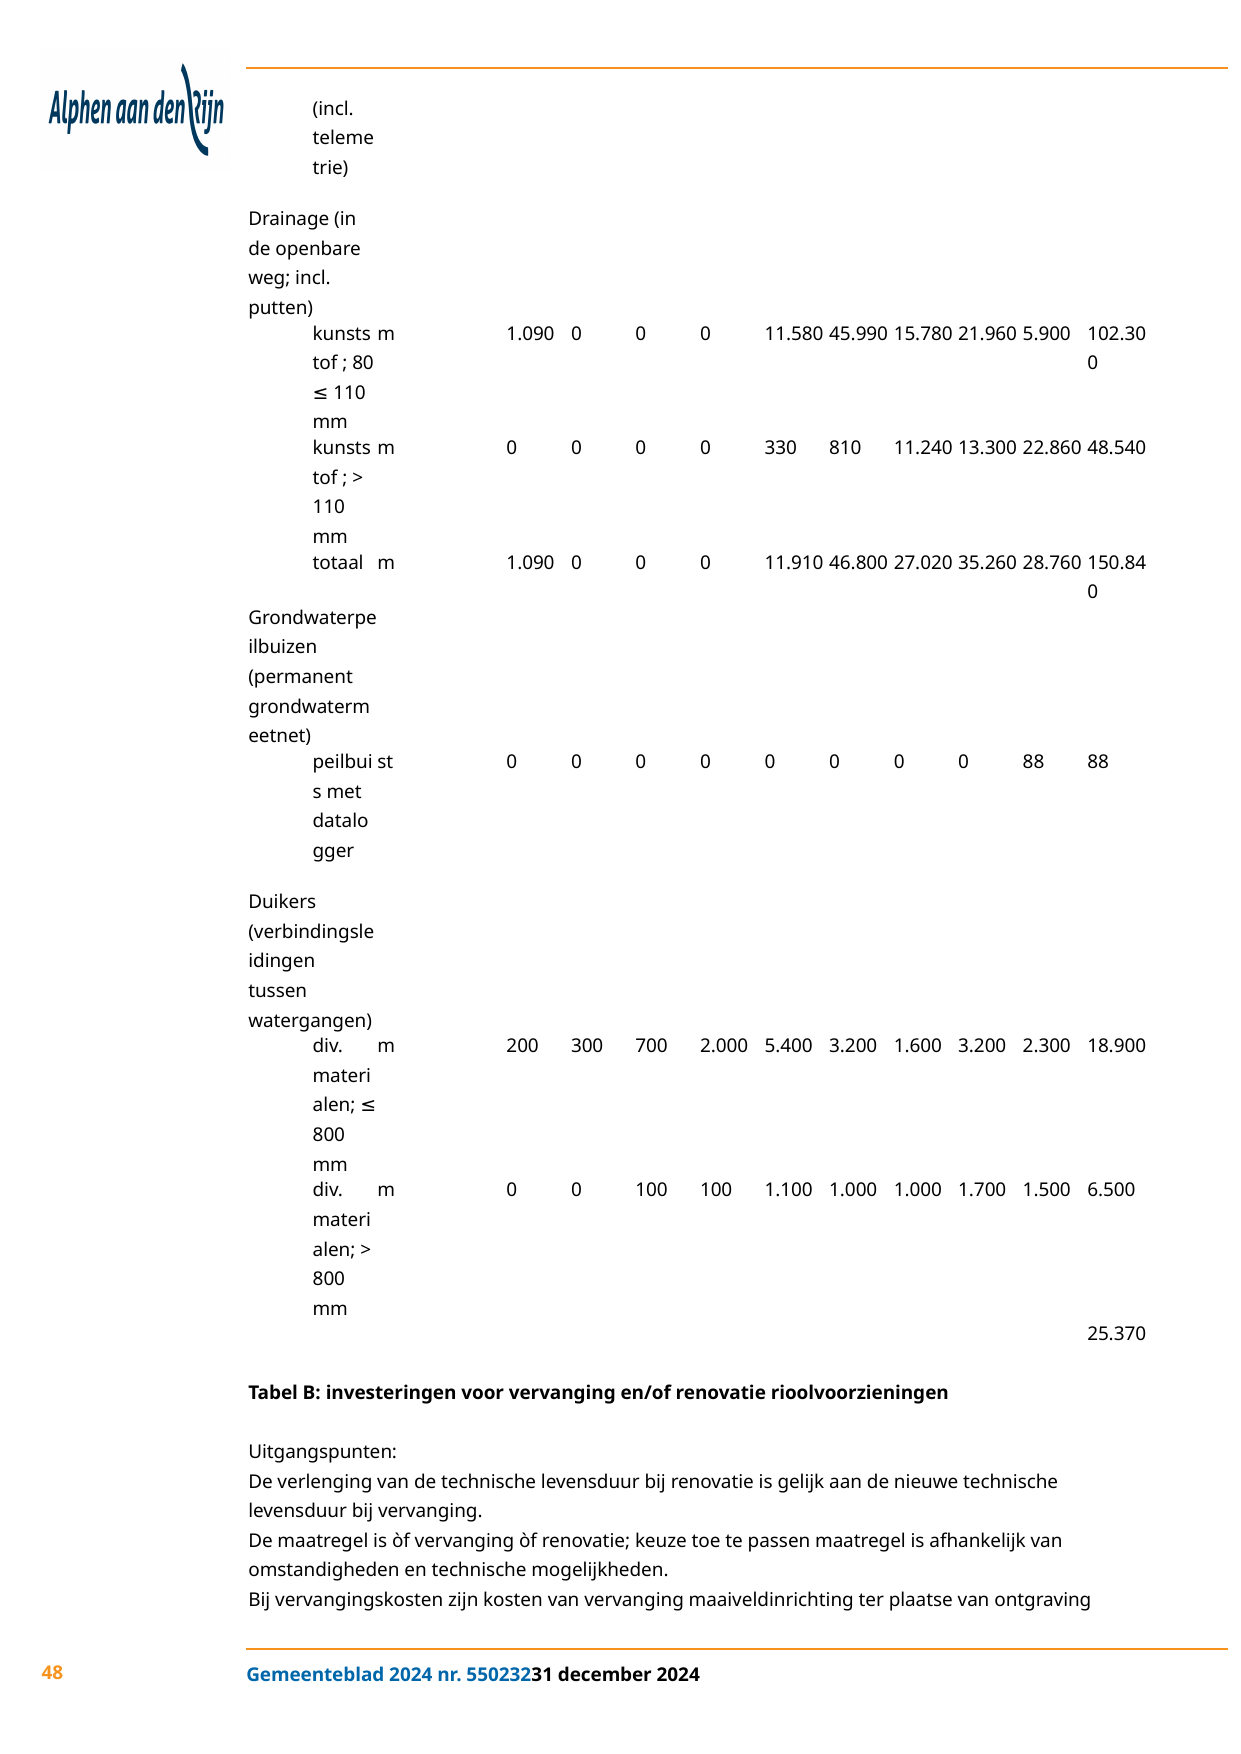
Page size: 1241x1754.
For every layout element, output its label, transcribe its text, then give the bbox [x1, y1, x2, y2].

table_cell [635, 604, 700, 748]
table_cell [958, 205, 1022, 320]
table_cell [571, 180, 635, 205]
text De maatregel is òf vervanging òf renovatie; keuze toe te passen maatregel is afhankelijk van omstandigheden en technische mogelijkheden. [248, 1527, 1152, 1582]
table_cell div. materialen; ≤ 800 mm [313, 1033, 377, 1177]
table_cell 0 [635, 549, 700, 604]
table_cell [1023, 95, 1087, 180]
table_cell 1.090 [506, 549, 571, 604]
table_cell [894, 95, 958, 180]
table_cell [442, 549, 506, 604]
table_cell 0 [700, 434, 764, 549]
table_cell 810 [829, 434, 893, 549]
table_cell m [377, 434, 442, 549]
text De verlenging van de technische levensduur bij renovatie is gelijk aan de nieuwe technische levensduur bij vervanging. [248, 1468, 1152, 1523]
table_cell 100 [635, 1177, 700, 1321]
table_cell [248, 434, 312, 549]
table_cell [894, 1321, 958, 1346]
table_cell [764, 863, 829, 888]
table_cell [248, 1321, 312, 1346]
table_cell Drainage (in de openbare weg; incl. putten) [248, 205, 377, 320]
table_cell [829, 180, 893, 205]
table_cell [894, 889, 958, 1032]
table_cell [829, 1321, 893, 1346]
table_cell [1087, 205, 1152, 320]
table_cell 18.900 [1087, 1033, 1152, 1177]
table_cell [700, 1321, 764, 1346]
table_cell [506, 95, 571, 180]
table_cell 3.200 [829, 1033, 893, 1177]
table_cell 1.090 [506, 320, 571, 434]
table_cell 0 [829, 748, 893, 863]
table_cell [506, 180, 571, 205]
table_cell [377, 889, 442, 1032]
table_cell [442, 205, 506, 320]
table_cell [764, 889, 829, 1032]
table_cell [700, 180, 764, 205]
table_cell [700, 95, 764, 180]
table_cell 1.500 [1023, 1177, 1087, 1321]
table_cell 0 [506, 748, 571, 863]
table_cell [248, 549, 312, 604]
picture [41, 47, 231, 172]
table_cell 0 [571, 320, 635, 434]
table_cell [442, 320, 506, 434]
table_cell [635, 95, 700, 180]
table_cell 0 [700, 549, 764, 604]
table_cell [700, 889, 764, 1032]
table_cell [313, 1321, 377, 1346]
table_cell [958, 863, 1022, 888]
table_cell [958, 889, 1022, 1032]
table_cell [313, 180, 377, 205]
table_cell [700, 205, 764, 320]
table_cell 11.910 [764, 549, 829, 604]
table_cell 0 [571, 549, 635, 604]
table_cell [700, 604, 764, 748]
table_cell [1087, 604, 1152, 748]
table_cell [442, 1321, 506, 1346]
table_cell [764, 604, 829, 748]
table_cell 1.600 [894, 1033, 958, 1177]
table_cell [571, 1321, 635, 1346]
table_cell [442, 95, 506, 180]
table_cell [442, 604, 506, 748]
table_cell [958, 95, 1022, 180]
table_cell [958, 604, 1022, 748]
table_cell [635, 889, 700, 1032]
table_cell [894, 863, 958, 888]
table_cell 1.700 [958, 1177, 1022, 1321]
table_cell [1087, 95, 1152, 180]
table_cell m [377, 549, 442, 604]
table_cell 1.100 [764, 1177, 829, 1321]
table_cell [248, 1033, 312, 1177]
table_cell 22.860 [1023, 434, 1087, 549]
table_cell [377, 1321, 442, 1346]
table_cell 35.260 [958, 549, 1022, 604]
table_cell 2.300 [1023, 1033, 1087, 1177]
table_cell (incl. telemetrie) [313, 95, 377, 180]
table_cell 0 [635, 320, 700, 434]
table_cell 88 [1087, 748, 1152, 863]
table_cell [571, 889, 635, 1032]
table_cell [571, 205, 635, 320]
table_cell 27.020 [894, 549, 958, 604]
table_cell 1.000 [829, 1177, 893, 1321]
table_cell [442, 434, 506, 549]
table_cell Grondwaterpeilbuizen (permanent grondwatermeetnet) [248, 604, 377, 748]
table_cell [1023, 1321, 1087, 1346]
table_cell [958, 180, 1022, 205]
table_cell [764, 205, 829, 320]
text Uitgangspunten: [248, 1438, 1152, 1464]
table_cell [1087, 863, 1152, 888]
table_cell [894, 180, 958, 205]
table_cell 700 [635, 1033, 700, 1177]
table_cell [764, 180, 829, 205]
table_cell [635, 180, 700, 205]
table_cell [571, 863, 635, 888]
table_cell 0 [764, 748, 829, 863]
table_cell m [377, 1033, 442, 1177]
table_cell 5.900 [1023, 320, 1087, 434]
table_cell [958, 1321, 1022, 1346]
table_cell [506, 889, 571, 1032]
table_cell [506, 604, 571, 748]
table_cell 6.500 [1087, 1177, 1152, 1321]
table_cell kunststof ; > 110 mm [313, 434, 377, 549]
table_cell [571, 604, 635, 748]
table_cell 48.540 [1087, 434, 1152, 549]
table_cell [764, 1321, 829, 1346]
table_cell totaal [313, 549, 377, 604]
table_cell 100 [700, 1177, 764, 1321]
table_cell 28.760 [1023, 549, 1087, 604]
table_cell [829, 889, 893, 1032]
table_cell 25.370 [1087, 1321, 1152, 1346]
table_cell 1.000 [894, 1177, 958, 1321]
table_cell m [377, 320, 442, 434]
table_cell [829, 604, 893, 748]
table_cell 0 [894, 748, 958, 863]
table_cell [894, 205, 958, 320]
text Tabel B: investeringen voor vervanging en/of renovatie rioolvoorzieningen [248, 1379, 1152, 1405]
table_cell [506, 1321, 571, 1346]
table_cell [377, 604, 442, 748]
table_cell [313, 863, 377, 888]
table_cell 200 [506, 1033, 571, 1177]
table_cell 46.800 [829, 549, 893, 604]
table_cell [442, 1033, 506, 1177]
table_cell [1087, 180, 1152, 205]
table_cell [1023, 863, 1087, 888]
table_cell 0 [958, 748, 1022, 863]
table_cell [377, 205, 442, 320]
table_cell st [377, 748, 442, 863]
table_cell 2.000 [700, 1033, 764, 1177]
table_cell 0 [571, 434, 635, 549]
table_cell [829, 205, 893, 320]
table_cell 330 [764, 434, 829, 549]
table_cell [248, 748, 312, 863]
table_cell [248, 180, 312, 205]
table_cell 0 [571, 1177, 635, 1321]
table_cell [506, 205, 571, 320]
table_cell [377, 95, 442, 180]
table_cell [248, 863, 312, 888]
table_cell 0 [506, 434, 571, 549]
table_cell 102.300 [1087, 320, 1152, 434]
table_cell [1023, 180, 1087, 205]
table_cell [1023, 889, 1087, 1032]
table_cell 13.300 [958, 434, 1022, 549]
table_cell [635, 863, 700, 888]
table_cell 45.990 [829, 320, 893, 434]
table_cell 150.840 [1087, 549, 1152, 604]
table_cell [1023, 604, 1087, 748]
table_cell [506, 863, 571, 888]
table_cell m [377, 1177, 442, 1321]
table_cell 300 [571, 1033, 635, 1177]
table_cell 0 [700, 320, 764, 434]
table_cell 88 [1023, 748, 1087, 863]
table_cell [894, 604, 958, 748]
table_cell 21.960 [958, 320, 1022, 434]
table_cell peilbuis met datalogger [313, 748, 377, 863]
table_cell 0 [635, 434, 700, 549]
table_cell [1023, 205, 1087, 320]
table_cell [248, 1177, 312, 1321]
table_cell [442, 748, 506, 863]
table_cell [635, 205, 700, 320]
table_cell div. materialen; > 800 mm [313, 1177, 377, 1321]
table_cell 0 [571, 748, 635, 863]
table_cell [829, 863, 893, 888]
table_cell 0 [700, 748, 764, 863]
table_cell 11.240 [894, 434, 958, 549]
table_cell [571, 95, 635, 180]
table_cell [635, 1321, 700, 1346]
table_cell [442, 889, 506, 1032]
table_cell [829, 95, 893, 180]
table_cell 15.780 [894, 320, 958, 434]
table_cell [442, 863, 506, 888]
table_cell [377, 180, 442, 205]
table_cell kunststof ; 80 ≤ 110 mm [313, 320, 377, 434]
table_cell [442, 1177, 506, 1321]
table_cell [764, 95, 829, 180]
table_cell 11.580 [764, 320, 829, 434]
table_cell 3.200 [958, 1033, 1022, 1177]
text Bij vervangingskosten zijn kosten van vervanging maaiveldinrichting ter plaatse van ontgraving [248, 1586, 1152, 1612]
table_cell [248, 320, 312, 434]
table_cell [1087, 889, 1152, 1032]
table_cell 5.400 [764, 1033, 829, 1177]
table_cell Duikers (verbindingsleidingen tussen watergangen) [248, 889, 377, 1032]
table_cell [248, 95, 312, 180]
table_cell 0 [635, 748, 700, 863]
table_cell [442, 180, 506, 205]
table_cell [700, 863, 764, 888]
table_cell 0 [506, 1177, 571, 1321]
table_cell [377, 863, 442, 888]
